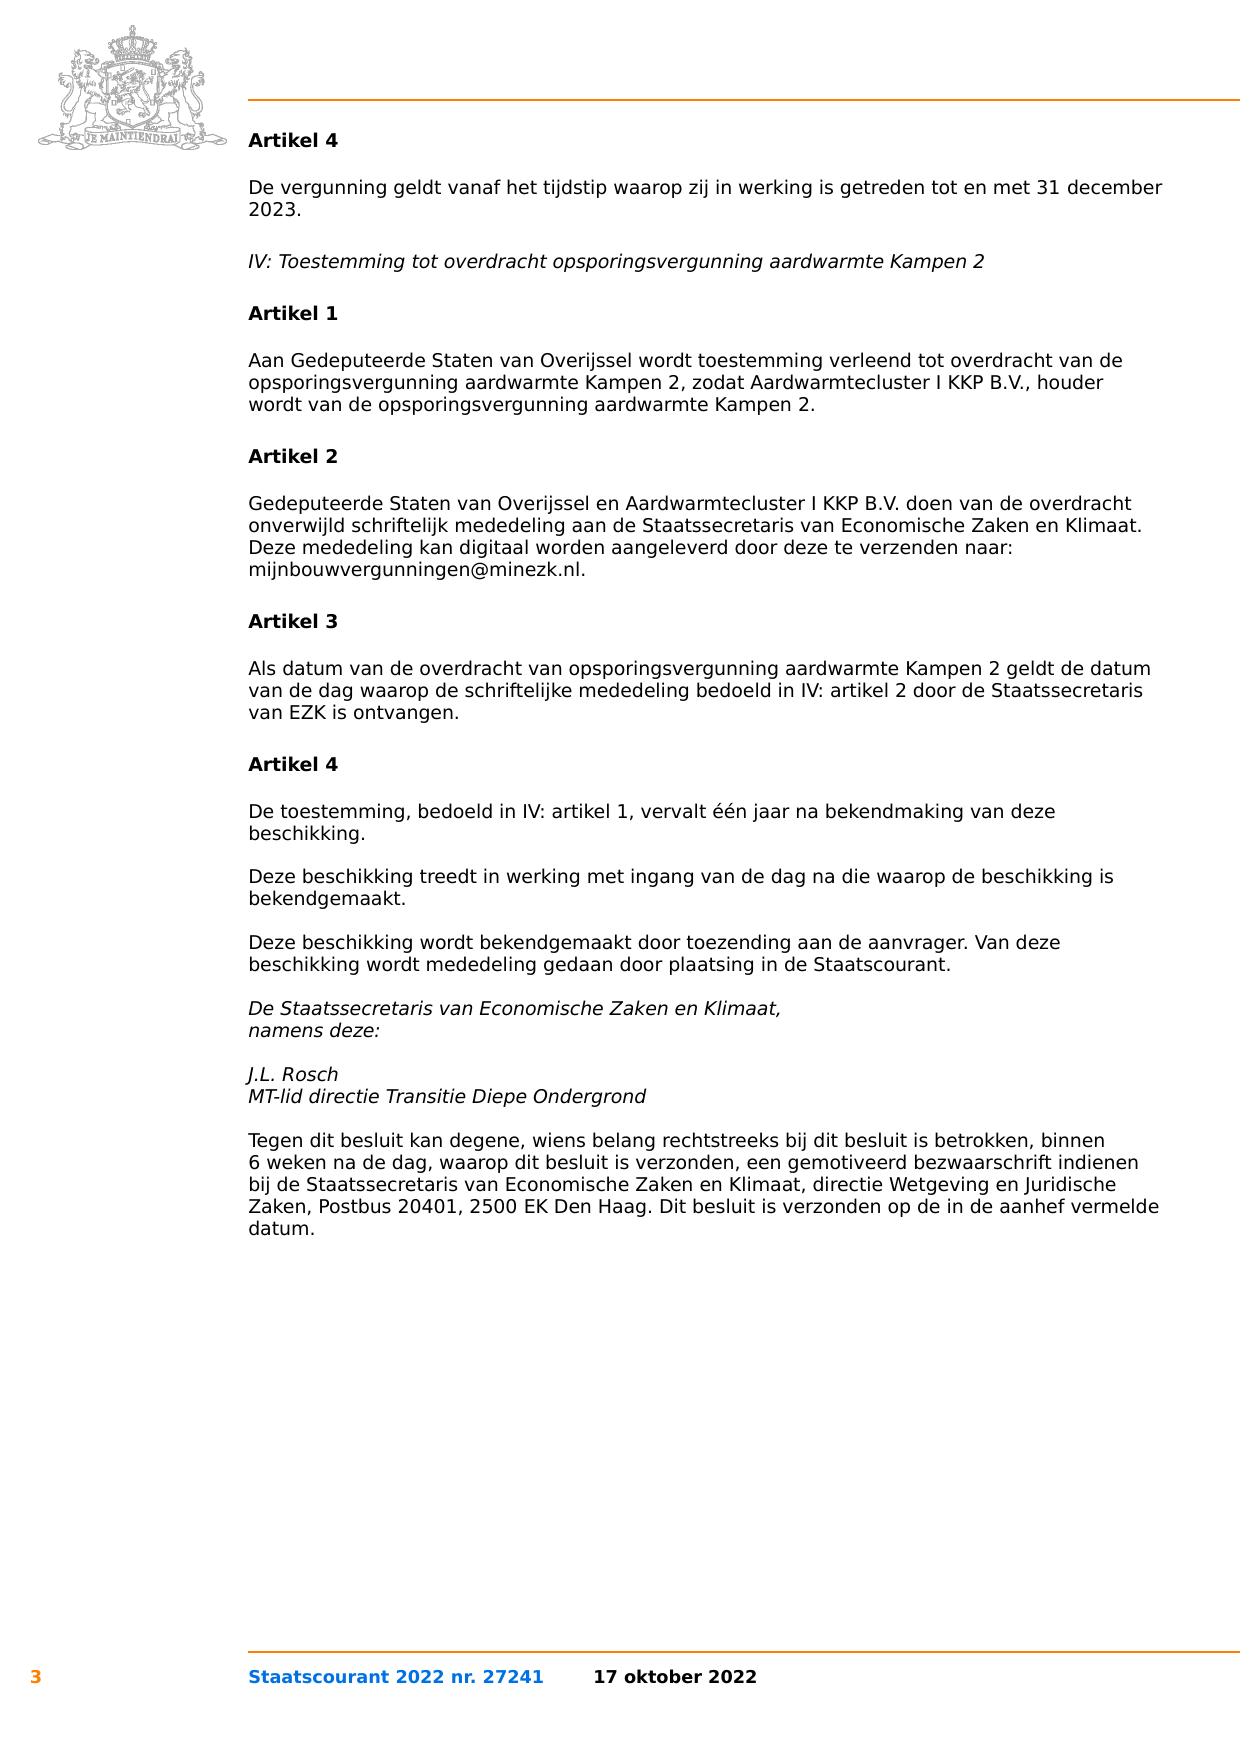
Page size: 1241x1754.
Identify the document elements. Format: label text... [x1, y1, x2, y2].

subtitle Artikel 2 [248, 446, 1163, 468]
subtitle Artikel 1 [248, 303, 1163, 325]
subtitle Artikel 4 [248, 753, 1163, 776]
picture [38, 25, 227, 150]
text Aan Gedeputeerde Staten van Overijssel wordt toestemming verleend tot overdracht van de opsporingsvergunning aardwarmte Kampen 2, zodat Aardwarmtecluster I KKP B.V., houder wordt van de opsporingsvergunning aardwarmte Kampen 2. [248, 350, 1163, 416]
text De Staatssecretaris van Economische Zaken en Klimaat, namens deze: J.L. Rosch MT-lid directie Transitie Diepe Ondergrond [248, 998, 1163, 1108]
text De toestemming, bedoeld in IV: artikel 1, vervalt één jaar na bekendmaking van deze beschikking. [248, 801, 1163, 844]
text Deze beschikking wordt bekendgemaakt door toezending aan de aanvrager. Van deze beschikking wordt mededeling gedaan door plaatsing in de Staatscourant. [248, 932, 1163, 976]
text De vergunning geldt vanaf het tijdstip waarop zij in werking is getreden tot en met 31 december 2023. [248, 177, 1163, 221]
subtitle Artikel 4 [248, 130, 1163, 152]
text Gedeputeerde Staten van Overijssel en Aardwarmtecluster I KKP B.V. doen van de overdracht onverwijld schriftelijk mededeling aan de Staatssecretaris van Economische Zaken en Klimaat. Deze mededeling kan digitaal worden aangeleverd door deze te verzenden naar: mijnbouwvergunningen@minezk.nl. [248, 493, 1163, 581]
text Tegen dit besluit kan degene, wiens belang rechtstreeks bij dit besluit is betrokken, binnen 6 weken na de dag, waarop dit besluit is verzonden, een gemotiveerd bezwaarschrift indienen bij de Staatssecretaris van Economische Zaken en Klimaat, directie Wetgeving en Juridische Zaken, Postbus 20401, 2500 EK Den Haag. Dit besluit is verzonden op de in de aanhef vermelde datum. [248, 1130, 1163, 1240]
text Als datum van de overdracht van opsporingsvergunning aardwarmte Kampen 2 geldt de datum van de dag waarop de schriftelijke mededeling bedoeld in IV: artikel 2 door de Staatssecretaris van EZK is ontvangen. [248, 658, 1163, 723]
text Deze beschikking treedt in werking met ingang van de dag na die waarop de beschikking is bekendgemaakt. [248, 866, 1163, 910]
subtitle IV: Toestemming tot overdracht opsporingsvergunning aardwarmte Kampen 2 [248, 251, 1163, 273]
subtitle Artikel 3 [248, 611, 1163, 633]
